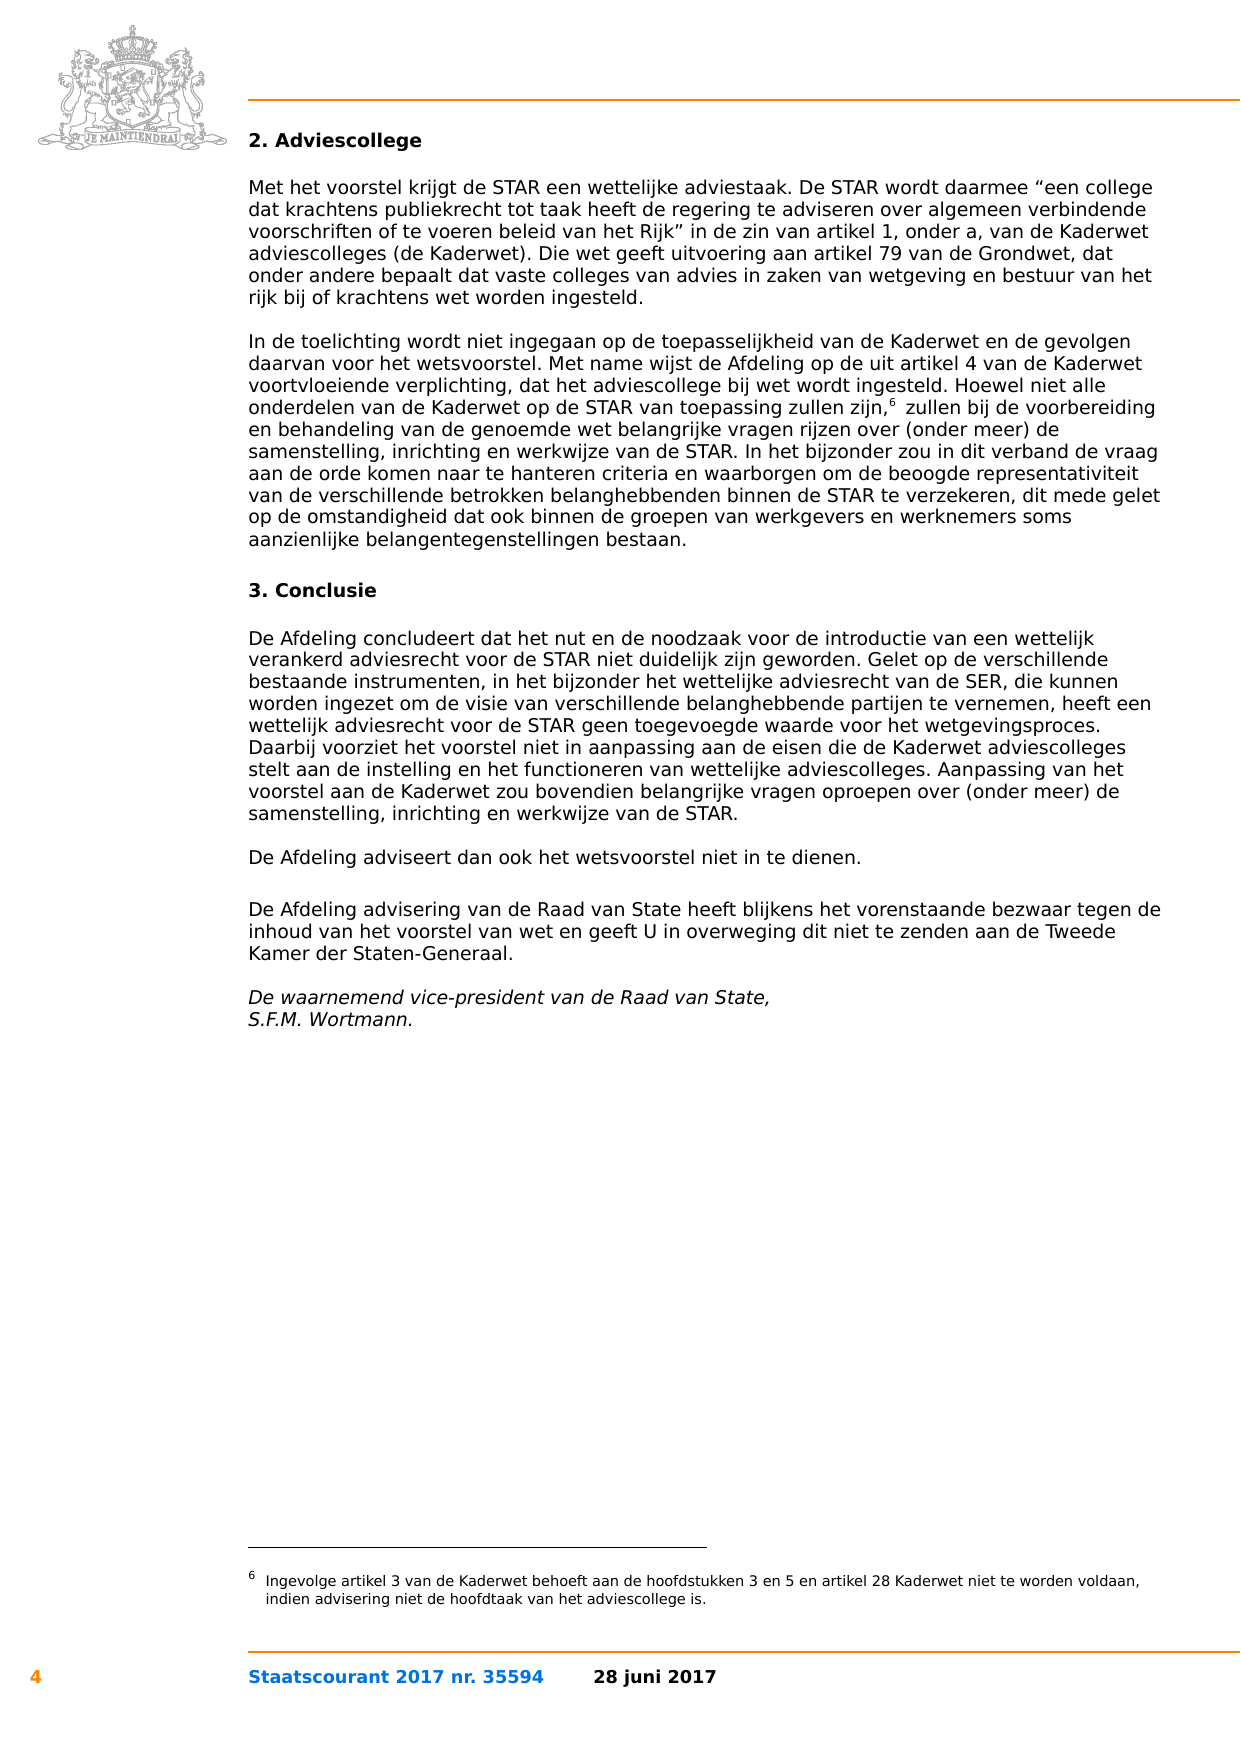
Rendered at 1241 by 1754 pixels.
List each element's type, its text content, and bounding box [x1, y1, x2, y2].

text Met het voorstel krijgt de STAR een wettelijke adviestaak. De STAR wordt daarmee “een college dat krachtens publiekrecht tot taak heeft de regering te adviseren over algemeen verbindende voorschriften of te voeren beleid van het Rijk” in de zin van artikel 1, onder a, van de Kaderwet adviescolleges (de Kaderwet). Die wet geeft uitvoering aan artikel 79 van de Grondwet, dat onder andere bepaalt dat vaste colleges van advies in zaken van wetgeving en bestuur van het rijk bij of krachtens wet worden ingesteld. [248, 177, 1163, 309]
text De Afdeling advisering van de Raad van State heeft blijkens het vorenstaande bezwaar tegen de inhoud van het voorstel van wet en geeft U in overweging dit niet te zenden aan de Tweede Kamer der Staten-Generaal. [248, 899, 1163, 965]
text Ingevolge artikel 3 van de Kaderwet behoeft aan de hoofdstukken 3 en 5 en artikel 28 Kaderwet niet te worden voldaan, indien advisering niet de hoofdtaak van het adviescollege is. [248, 1569, 1163, 1608]
subtitle 3. Conclusie [248, 580, 1163, 602]
text De waarnemend vice-president van de Raad van State, S.F.M. Wortmann. [248, 987, 1163, 1031]
text De Afdeling concludeert dat het nut en de noodzaak voor de introductie van een wettelijk verankerd adviesrecht voor de STAR niet duidelijk zijn geworden. Gelet op de verschillende bestaande instrumenten, in het bijzonder het wettelijke adviesrecht van de SER, die kunnen worden ingezet om de visie van verschillende belanghebbende partijen te vernemen, heeft een wettelijk adviesrecht voor de STAR geen toegevoegde waarde voor het wetgevingsproces. Daarbij voorziet het voorstel niet in aanpassing aan de eisen die de Kaderwet adviescolleges stelt aan de instelling en het functioneren van wettelijke adviescolleges. Aanpassing van het voorstel aan de Kaderwet zou bovendien belangrijke vragen oproepen over (onder meer) de samenstelling, inrichting en werkwijze van de STAR. [248, 627, 1163, 825]
text In de toelichting wordt niet ingegaan op de toepasselijkheid van de Kaderwet en de gevolgen daarvan voor het wetsvoorstel. Met name wijst de Afdeling op de uit artikel 4 van de Kaderwet voortvloeiende verplichting, dat het adviescollege bij wet wordt ingesteld. Hoewel niet alle onderdelen van de Kaderwet op de STAR van toepassing zullen zijn, zullen bij de voorbereiding en behandeling van de genoemde wet belangrijke vragen rijzen over (onder meer) de samenstelling, inrichting en werkwijze van de STAR. In het bijzonder zou in dit verband de vraag aan de orde komen naar te hanteren criteria en waarborgen om de beoogde representativiteit van de verschillende betrokken belanghebbenden binnen de STAR te verzekeren, dit mede gelet op de omstandigheid dat ook binnen de groepen van werkgevers en werknemers soms aanzienlijke belangentegenstellingen bestaan. [248, 331, 1163, 550]
picture [38, 25, 227, 150]
text De Afdeling adviseert dan ook het wetsvoorstel niet in te dienen. [248, 847, 1163, 869]
subtitle 2. Adviescollege [248, 130, 1163, 152]
